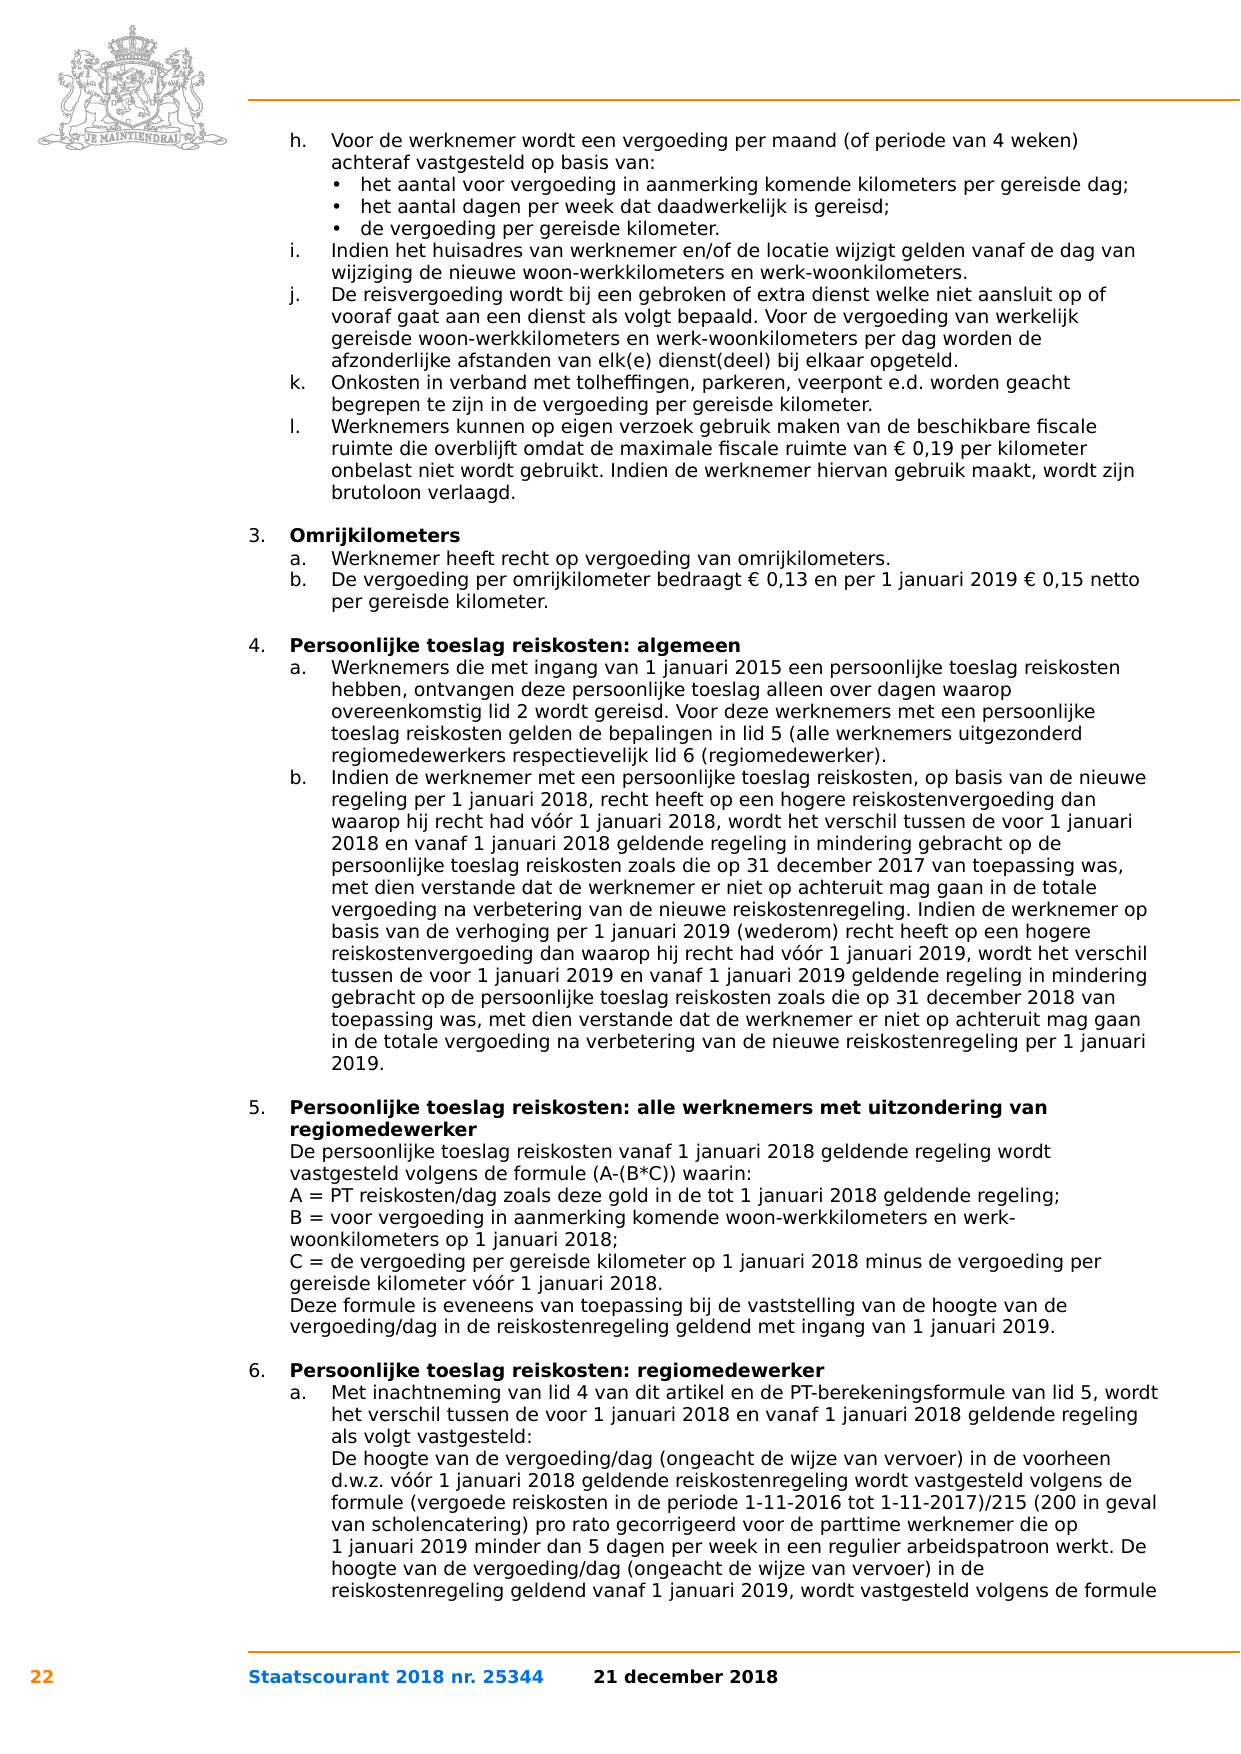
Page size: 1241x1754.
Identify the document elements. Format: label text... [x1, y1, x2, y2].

text B = voor vergoeding in aanmerking komende woon-werkkilometers en werk-woonkilometers op 1 januari 2018; [289, 1207, 1163, 1251]
text Deze formule is eveneens van toepassing bij de vaststelling van de hoogte van de vergoeding/dag in de reiskostenregeling geldend met ingang van 1 januari 2019. [289, 1294, 1163, 1338]
text a. Met inachtneming van lid 4 van dit artikel en de PT-berekeningsformule van lid 5, wordt het verschil tussen de voor 1 januari 2018 en vanaf 1 januari 2018 geldende regeling als volgt vastgesteld: [289, 1382, 1163, 1448]
text • het aantal voor vergoeding in aanmerking komende kilometers per gereisde dag; [331, 174, 1163, 196]
text 4. Persoonlijke toeslag reiskosten: algemeen [248, 635, 1163, 657]
text j. De reisvergoeding wordt bij een gebroken of extra dienst welke niet aansluit op of vooraf gaat aan een dienst als volgt bepaald. Voor de vergoeding van werkelijk gereisde woon-werkkilometers en werk-woonkilometers per dag worden de afzonderlijke afstanden van elk(e) dienst(deel) bij elkaar opgeteld. [289, 284, 1163, 372]
text De hoogte van de vergoeding/dag (ongeacht de wijze van vervoer) in de voorheen d.w.z. vóór 1 januari 2018 geldende reiskostenregeling wordt vastgesteld volgens de formule (vergoede reiskosten in de periode 1-11-2016 tot 1-11-2017)/215 (200 in geval van scholencatering) pro rato gecorrigeerd voor de parttime werknemer die op 1 januari 2019 minder dan 5 dagen per week in een regulier arbeidspatroon werkt. De hoogte van de vergoeding/dag (ongeacht de wijze van vervoer) in de reiskostenregeling geldend vanaf 1 januari 2019, wordt vastgesteld volgens de formule [331, 1448, 1163, 1602]
text De persoonlijke toeslag reiskosten vanaf 1 januari 2018 geldende regeling wordt vastgesteld volgens de formule (A-(B*C)) waarin: [289, 1141, 1163, 1184]
text b. De vergoeding per omrijkilometer bedraagt € 0,13 en per 1 januari 2019 € 0,15 netto per gereisde kilometer. [289, 569, 1163, 613]
picture [38, 25, 227, 150]
text • het aantal dagen per week dat daadwerkelijk is gereisd; [331, 196, 1163, 218]
text C = de vergoeding per gereisde kilometer op 1 januari 2018 minus de vergoeding per gereisde kilometer vóór 1 januari 2018. [289, 1251, 1163, 1294]
text A = PT reiskosten/dag zoals deze gold in de tot 1 januari 2018 geldende regeling; [289, 1184, 1163, 1207]
text k. Onkosten in verband met tolheffingen, parkeren, veerpont e.d. worden geacht begrepen te zijn in de vergoeding per gereisde kilometer. [289, 372, 1163, 416]
text b. Indien de werknemer met een persoonlijke toeslag reiskosten, op basis van de nieuwe regeling per 1 januari 2018, recht heeft op een hogere reiskostenvergoeding dan waarop hij recht had vóór 1 januari 2018, wordt het verschil tussen de voor 1 januari 2018 en vanaf 1 januari 2018 geldende regeling in mindering gebracht op de persoonlijke toeslag reiskosten zoals die op 31 december 2017 van toepassing was, met dien verstande dat de werknemer er niet op achteruit mag gaan in de totale vergoeding na verbetering van de nieuwe reiskostenregeling. Indien de werknemer op basis van de verhoging per 1 januari 2019 (wederom) recht heeft op een hogere reiskostenvergoeding dan waarop hij recht had vóór 1 januari 2019, wordt het verschil tussen de voor 1 januari 2019 en vanaf 1 januari 2019 geldende regeling in mindering gebracht op de persoonlijke toeslag reiskosten zoals die op 31 december 2018 van toepassing was, met dien verstande dat de werknemer er niet op achteruit mag gaan in de totale vergoeding na verbetering van de nieuwe reiskostenregeling per 1 januari 2019. [289, 767, 1163, 1075]
text a. Werknemer heeft recht op vergoeding van omrijkilometers. [289, 547, 1163, 569]
text 3. Omrijkilometers [248, 525, 1163, 547]
text l. Werknemers kunnen op eigen verzoek gebruik maken van de beschikbare fiscale ruimte die overblijft omdat de maximale fiscale ruimte van € 0,19 per kilometer onbelast niet wordt gebruikt. Indien de werknemer hiervan gebruik maakt, wordt zijn brutoloon verlaagd. [289, 416, 1163, 503]
text 6. Persoonlijke toeslag reiskosten: regiomedewerker [248, 1360, 1163, 1382]
text a. Werknemers die met ingang van 1 januari 2015 een persoonlijke toeslag reiskosten hebben, ontvangen deze persoonlijke toeslag alleen over dagen waarop overeenkomstig lid 2 wordt gereisd. Voor deze werknemers met een persoonlijke toeslag reiskosten gelden de bepalingen in lid 5 (alle werknemers uitgezonderd regiomedewerkers respectievelijk lid 6 (regiomedewerker). [289, 657, 1163, 767]
text • de vergoeding per gereisde kilometer. [331, 218, 1163, 240]
text 5. Persoonlijke toeslag reiskosten: alle werknemers met uitzondering van regiomedewerker [248, 1097, 1163, 1141]
text i. Indien het huisadres van werknemer en/of de locatie wijzigt gelden vanaf de dag van wijziging de nieuwe woon-werkkilometers en werk-woonkilometers. [289, 240, 1163, 284]
text h. Voor de werknemer wordt een vergoeding per maand (of periode van 4 weken) achteraf vastgesteld op basis van: [289, 130, 1163, 174]
